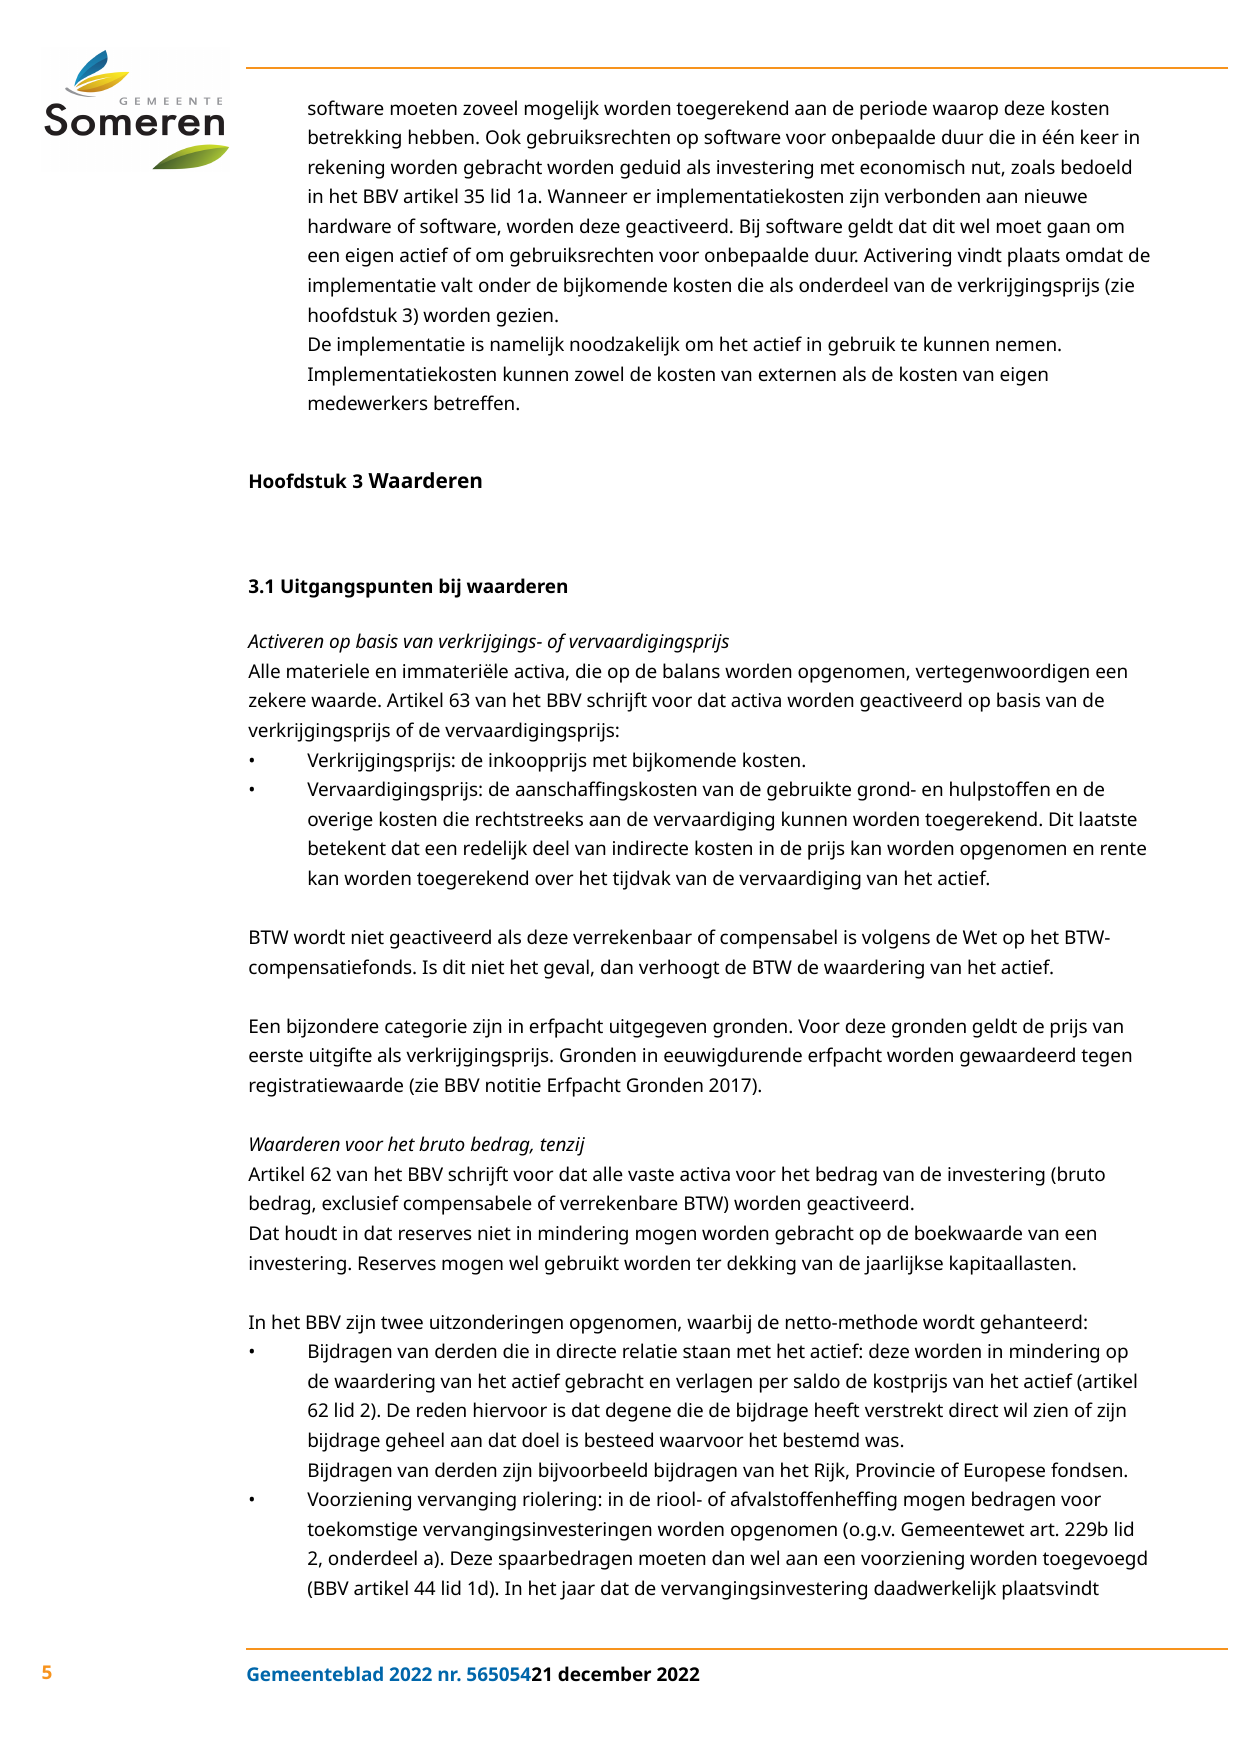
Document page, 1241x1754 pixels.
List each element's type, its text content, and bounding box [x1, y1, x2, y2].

text Dat houdt in dat reserves niet in mindering mogen worden gebracht op de boekwaarde van een investering. Reserves mogen wel gebruikt worden ter dekking van de jaarlijkse kapitaallasten. [248, 1220, 1152, 1275]
text Hoofdstuk 3 Waarderen [248, 466, 1152, 494]
list Bijdragen van derden die in directe relatie staan met het actief: deze worden in mindering op de waardering van het actief gebracht en verlagen per saldo de kostprijs van het actief (artikel 62 lid 2). De reden hiervoor is dat degene die de bijdrage heeft verstrekt direct wil zien of zijn bijdrage geheel aan dat doel is besteed waarvoor het bestemd was. [248, 1338, 1152, 1453]
list Verkrijgingsprijs: de inkoopprijs met bijkomende kosten. [248, 747, 1152, 772]
text Een bijzondere categorie zijn in erfpacht uitgegeven gronden. Voor deze gronden geldt de prijs van eerste uitgifte als verkrijgingsprijs. Gronden in eeuwigdurende erfpacht worden gewaardeerd tegen registratiewaarde (zie BBV notitie Erfpacht Gronden 2017). [248, 1013, 1152, 1098]
text Artikel 62 van het BBV schrijft voor dat alle vaste activa voor het bedrag van de investering (bruto bedrag, exclusief compensabele of verrekenbare BTW) worden geactiveerd. [248, 1161, 1152, 1216]
list Bijdragen van derden zijn bijvoorbeeld bijdragen van het Rijk, Provincie of Europese fondsen. [248, 1457, 1152, 1482]
list software moeten zoveel mogelijk worden toegerekend aan de periode waarop deze kosten betrekking hebben. Ook gebruiksrechten op software voor onbepaalde duur die in één keer in rekening worden gebracht worden geduid als investering met economisch nut, zoals bedoeld in het BBV artikel 35 lid 1a. Wanneer er implementatiekosten zijn verbonden aan nieuwe hardware of software, worden deze geactiveerd. Bij software geldt dat dit wel moet gaan om een eigen actief of om gebruiksrechten voor onbepaalde duur. Activering vindt plaats omdat de implementatie valt onder de bijkomende kosten die als onderdeel van de verkrijgingsprijs (zie hoofdstuk 3) worden gezien. [248, 95, 1152, 328]
list De implementatie is namelijk noodzakelijk om het actief in gebruik te kunnen nemen. Implementatiekosten kunnen zowel de kosten van externen als de kosten van eigen medewerkers betreffen. [248, 331, 1152, 416]
text In het BBV zijn twee uitzonderingen opgenomen, waarbij de netto-methode wordt gehanteerd: [248, 1309, 1152, 1334]
text 3.1 Uitgangspunten bij waarderen [248, 573, 1152, 599]
text BTW wordt niet geactiveerd als deze verrekenbaar of compensabel is volgens de Wet op het BTW-compensatiefonds. Is dit niet het geval, dan verhoogt de BTW de waardering van het actief. [248, 924, 1152, 979]
text Waarderen voor het bruto bedrag, tenzij [248, 1131, 1152, 1157]
text Activeren op basis van verkrijgings- of vervaardigingsprijs [248, 628, 1152, 654]
list Voorziening vervanging riolering: in de riool- of afvalstoffenheffing mogen bedragen voor toekomstige vervangingsinvesteringen worden opgenomen (o.g.v. Gemeentewet art. 229b lid 2, onderdeel a). Deze spaarbedragen moeten dan wel aan een voorziening worden toegevoegd (BBV artikel 44 lid 1d). In het jaar dat de vervangingsinvestering daadwerkelijk plaatsvindt [248, 1486, 1152, 1601]
list Vervaardigingsprijs: de aanschaffingskosten van de gebruikte grond- en hulpstoffen en de overige kosten die rechtstreeks aan de vervaardiging kunnen worden toegerekend. Dit laatste betekent dat een redelijk deel van indirecte kosten in de prijs kan worden opgenomen en rente kan worden toegerekend over het tijdvak van de vervaardiging van het actief. [248, 776, 1152, 891]
picture [41, 47, 231, 172]
text Alle materiele en immateriële activa, die op de balans worden opgenomen, vertegenwoordigen een zekere waarde. Artikel 63 van het BBV schrijft voor dat activa worden geactiveerd op basis van de verkrijgingsprijs of de vervaardigingsprijs: [248, 658, 1152, 743]
